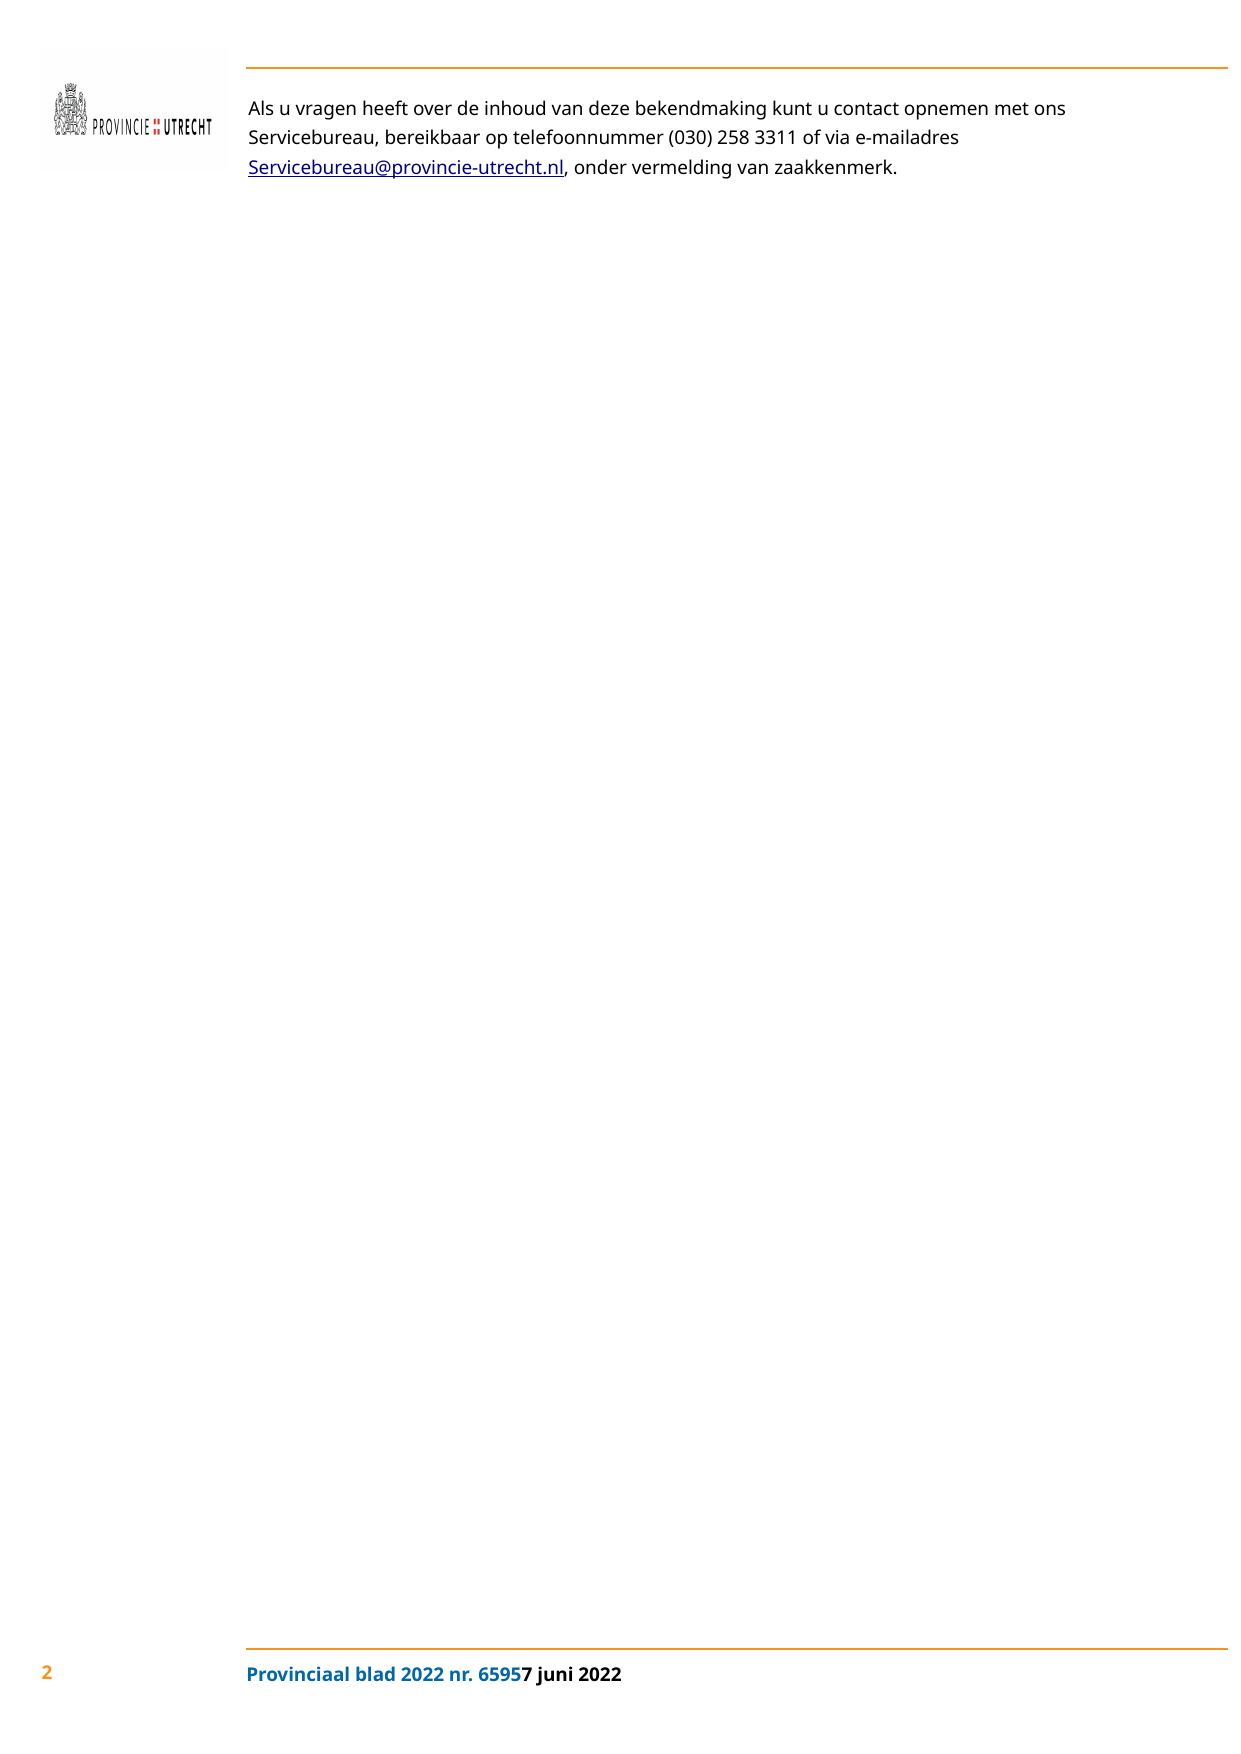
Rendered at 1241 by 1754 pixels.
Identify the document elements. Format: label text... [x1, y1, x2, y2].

picture [41, 47, 231, 172]
text Als u vragen heeft over de inhoud van deze bekendmaking kunt u contact opnemen met ons Servicebureau, bereikbaar op telefoonnummer (030) 258 3311 of via e-mailadres Servicebureau@provincie-utrecht.nl, onder vermelding van zaakkenmerk. [248, 95, 1152, 180]
